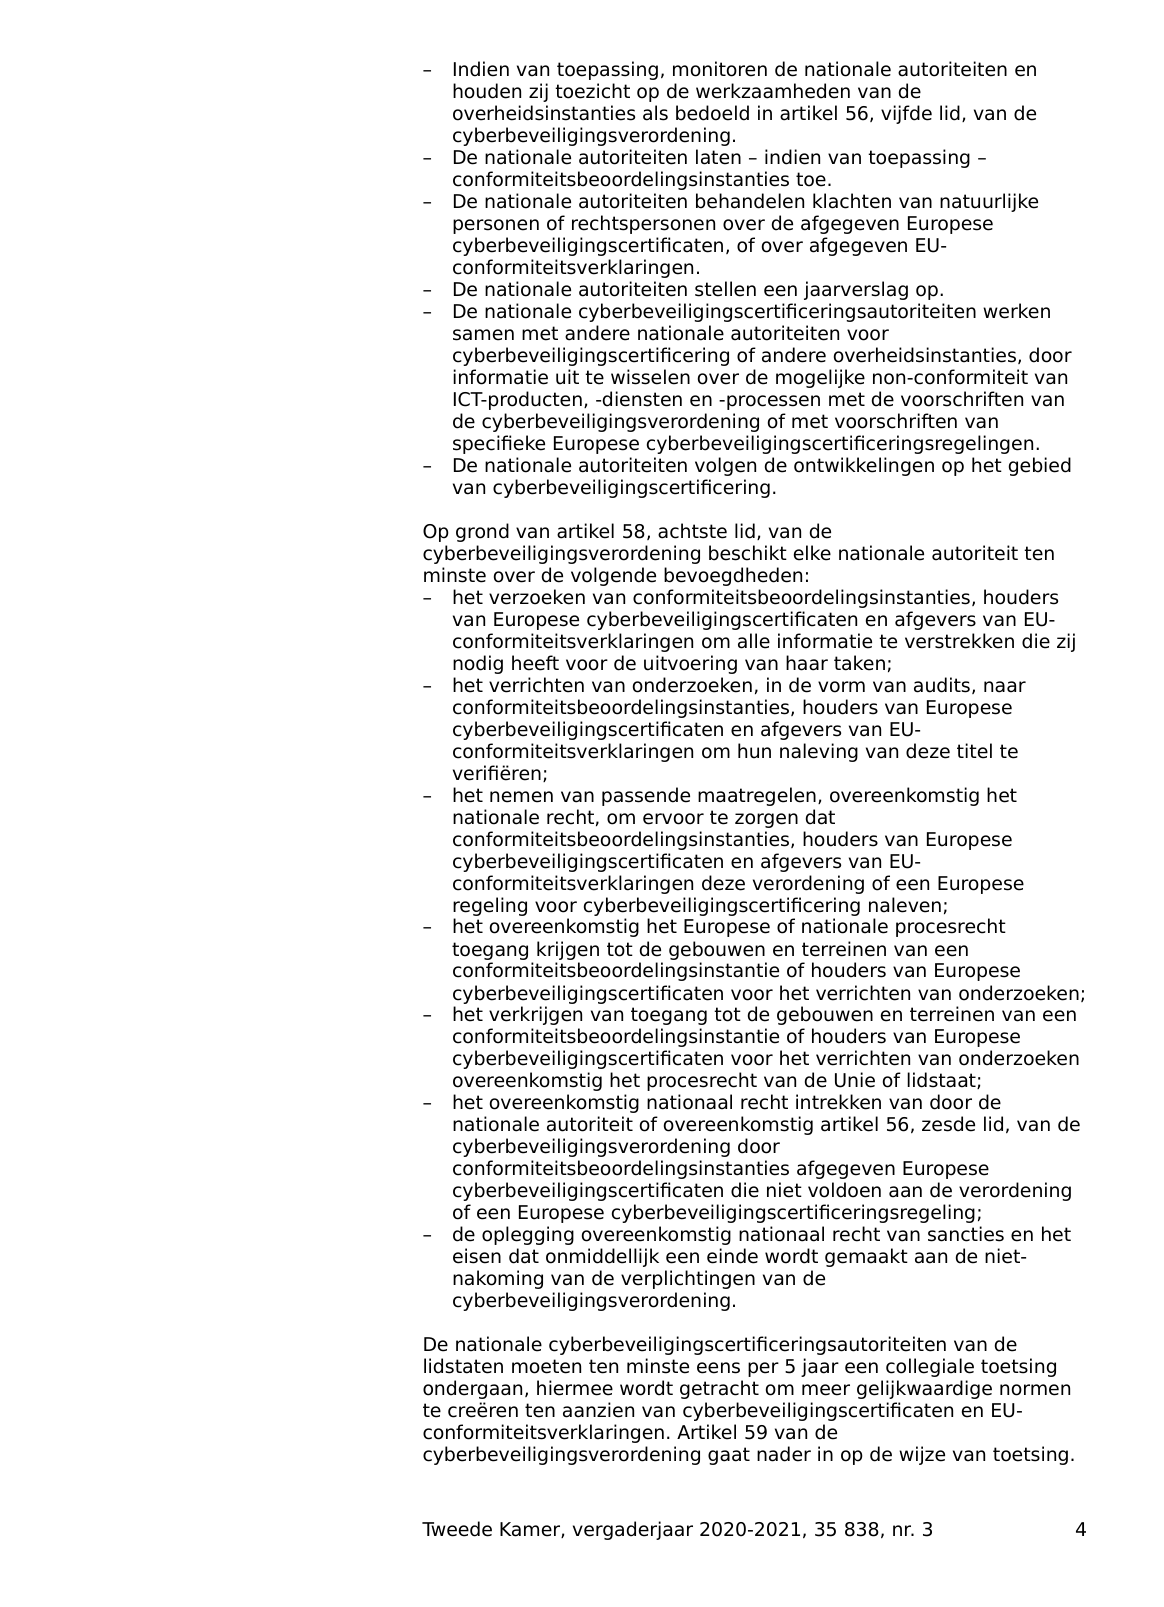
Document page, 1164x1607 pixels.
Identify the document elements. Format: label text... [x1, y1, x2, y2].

text – het verkrijgen van toegang tot de gebouwen en terreinen van een conformiteitsbeoordelingsinstantie of houders van Europese cyberbeveiligingscertificaten voor het verrichten van onderzoeken overeenkomstig het procesrecht van de Unie of lidstaat; [422, 1004, 1087, 1092]
text – het nemen van passende maatregelen, overeenkomstig het nationale recht, om ervoor te zorgen dat conformiteitsbeoordelingsinstanties, houders van Europese cyberbeveiligingscertificaten en afgevers van EU-conformiteitsverklaringen deze verordening of een Europese regeling voor cyberbeveiligingscertificering naleven; [422, 784, 1087, 916]
text – het verzoeken van conformiteitsbeoordelingsinstanties, houders van Europese cyberbeveiligingscertificaten en afgevers van EU-conformiteitsverklaringen om alle informatie te verstrekken die zij nodig heeft voor de uitvoering van haar taken; [422, 587, 1087, 675]
text – De nationale autoriteiten stellen een jaarverslag op. [422, 279, 1087, 301]
text – De nationale autoriteiten behandelen klachten van natuurlijke personen of rechtspersonen over de afgegeven Europese cyberbeveiligingscertificaten, of over afgegeven EU-conformiteitsverklaringen. [422, 191, 1087, 279]
text – Indien van toepassing, monitoren de nationale autoriteiten en houden zij toezicht op de werkzaamheden van de overheidsinstanties als bedoeld in artikel 56, vijfde lid, van de cyberbeveiligingsverordening. [422, 59, 1087, 147]
text – De nationale autoriteiten volgen de ontwikkelingen op het gebied van cyberbeveiligingscertificering. [422, 455, 1087, 499]
text – het overeenkomstig nationaal recht intrekken van door de nationale autoriteit of overeenkomstig artikel 56, zesde lid, van de cyberbeveiligingsverordening door conformiteitsbeoordelingsinstanties afgegeven Europese cyberbeveiligingscertificaten die niet voldoen aan de verordening of een Europese cyberbeveiligingscertificeringsregeling; [422, 1092, 1087, 1224]
text Op grond van artikel 58, achtste lid, van de cyberbeveiligingsverordening beschikt elke nationale autoriteit ten minste over de volgende bevoegdheden: [422, 521, 1087, 587]
text – het overeenkomstig het Europese of nationale procesrecht toegang krijgen tot de gebouwen en terreinen van een conformiteitsbeoordelingsinstantie of houders van Europese cyberbeveiligingscertificaten voor het verrichten van onderzoeken; [422, 916, 1087, 1004]
text De nationale cyberbeveiligingscertificeringsautoriteiten van de lidstaten moeten ten minste eens per 5 jaar een collegiale toetsing ondergaan, hiermee wordt getracht om meer gelijkwaardige normen te creëren ten aanzien van cyberbeveiligingscertificaten en EU-conformiteitsverklaringen. Artikel 59 van de cyberbeveiligingsverordening gaat nader in op de wijze van toetsing. [422, 1334, 1087, 1466]
text – het verrichten van onderzoeken, in de vorm van audits, naar conformiteitsbeoordelingsinstanties, houders van Europese cyberbeveiligingscertificaten en afgevers van EU-conformiteitsverklaringen om hun naleving van deze titel te verifiëren; [422, 675, 1087, 784]
text – De nationale autoriteiten laten – indien van toepassing – conformiteitsbeoordelingsinstanties toe. [422, 147, 1087, 191]
text – de oplegging overeenkomstig nationaal recht van sancties en het eisen dat onmiddellijk een einde wordt gemaakt aan de niet-nakoming van de verplichtingen van de cyberbeveiligingsverordening. [422, 1224, 1087, 1312]
text – De nationale cyberbeveiligingscertificeringsautoriteiten werken samen met andere nationale autoriteiten voor cyberbeveiligingscertificering of andere overheidsinstanties, door informatie uit te wisselen over de mogelijke non-conformiteit van ICT-producten, -diensten en -processen met de voorschriften van de cyberbeveiligingsverordening of met voorschriften van specifieke Europese cyberbeveiligingscertificeringsregelingen. [422, 301, 1087, 455]
